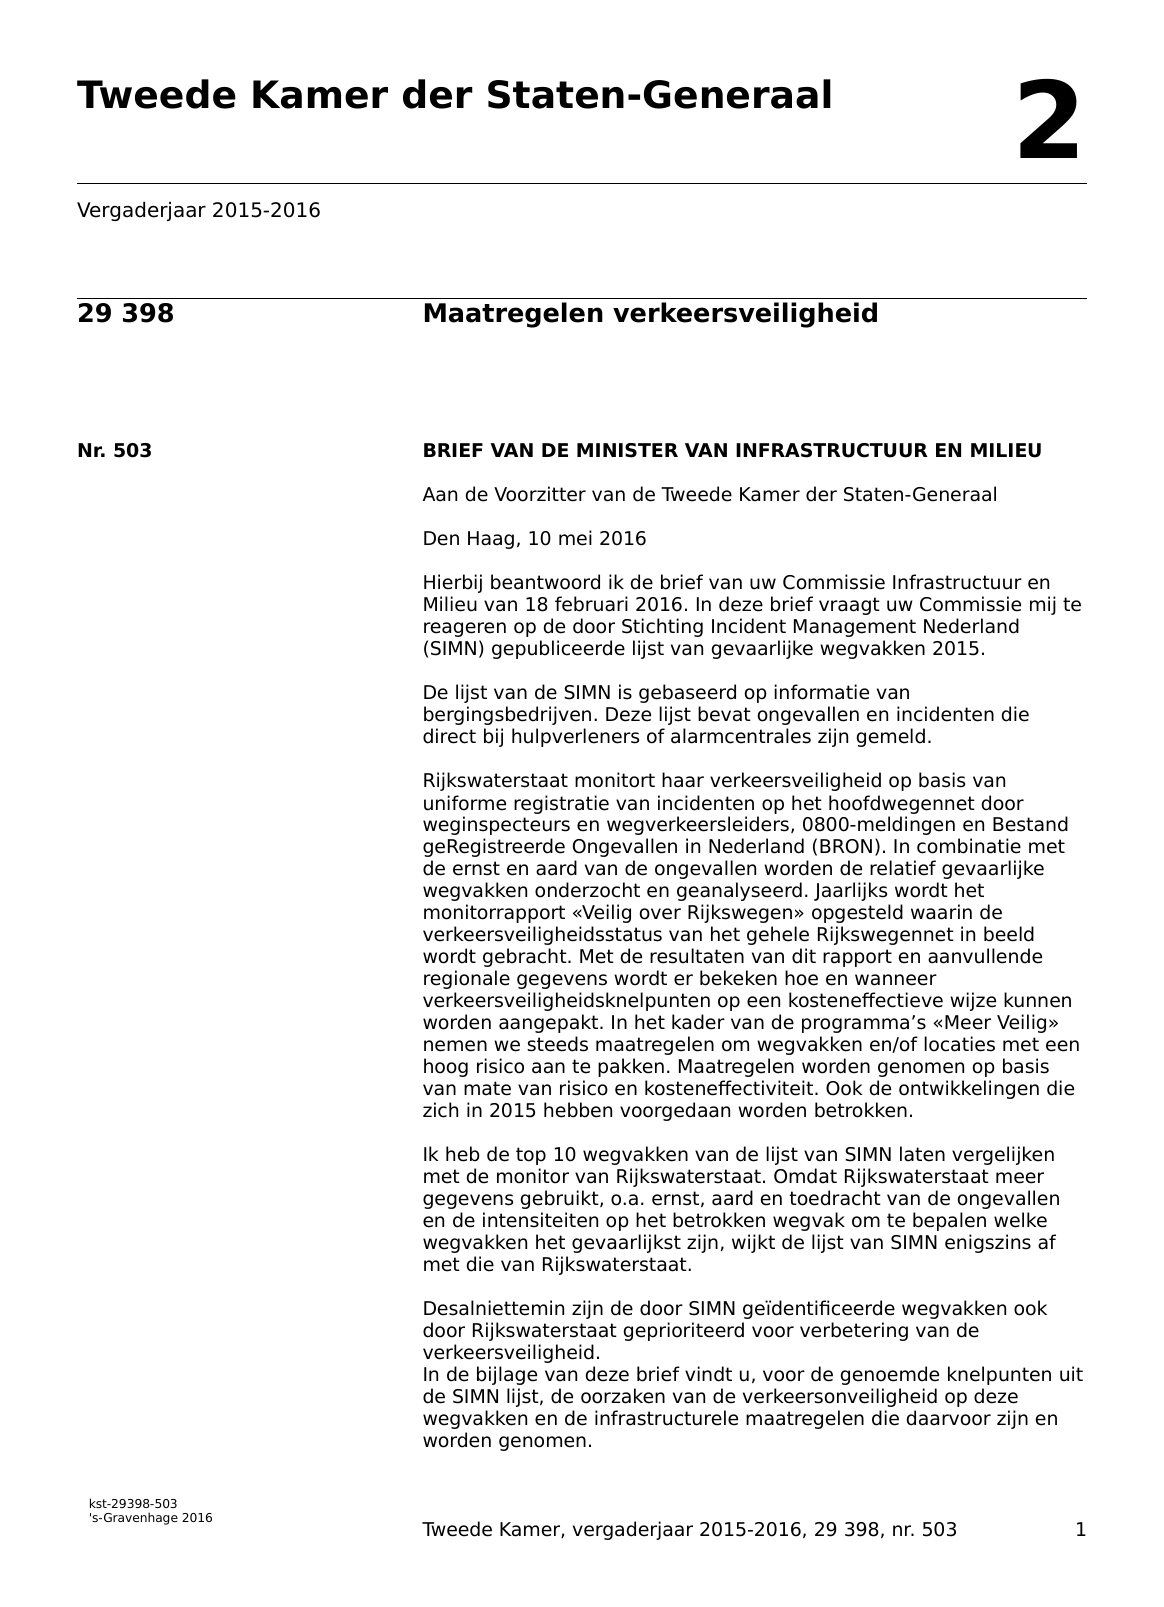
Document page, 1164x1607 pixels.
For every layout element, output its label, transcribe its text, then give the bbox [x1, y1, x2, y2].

text kst-29398-503 [88, 1497, 323, 1511]
text Rijkswaterstaat monitort haar verkeersveiligheid op basis van uniforme registratie van incidenten op het hoofdwegennet door weginspecteurs en wegverkeersleiders, 0800-meldingen en Bestand geRegistreerde Ongevallen in Nederland (BRON). In combinatie met de ernst en aard van de ongevallen worden de relatief gevaarlijke wegvakken onderzocht en geanalyseerd. Jaarlijks wordt het monitorrapport «Veilig over Rijkswegen» opgesteld waarin de verkeersveiligheidsstatus van het gehele Rijkswegennet in beeld wordt gebracht. Met de resultaten van dit rapport en aanvullende regionale gegevens wordt er bekeken hoe en wanneer verkeersveiligheidsknelpunten op een kosteneffectieve wijze kunnen worden aangepakt. In het kader van de programma’s «Meer Veilig» nemen we steeds maatregelen om wegvakken en/of locaties met een hoog risico aan te pakken. Maatregelen worden genomen op basis van mate van risico en kosteneffectiviteit. Ook de ontwikkelingen die zich in 2015 hebben voorgedaan worden betrokken. [422, 770, 1087, 1122]
text In de bijlage van deze brief vindt u, voor de genoemde knelpunten uit de SIMN lijst, de oorzaken van de verkeersonveiligheid op deze wegvakken en de infrastructurele maatregelen die daarvoor zijn en worden genomen. [422, 1364, 1087, 1452]
text Hierbij beantwoord ik de brief van uw Commissie Infrastructuur en Milieu van 18 februari 2016. In deze brief vraagt uw Commissie mij te reageren op de door Stichting Incident Management Nederland (SIMN) gepubliceerde lijst van gevaarlijke wegvakken 2015. [422, 572, 1087, 660]
text De lijst van de SIMN is gebaseerd op informatie van bergingsbedrijven. Deze lijst bevat ongevallen en incidenten die direct bij hulpverleners of alarmcentrales zijn gemeld. [422, 682, 1087, 748]
table_header Tweede Kamer der Staten-Generaal [77, 59, 886, 183]
subtitle 29 398 Maatregelen verkeersveiligheid [77, 299, 1087, 329]
table_header 2 [886, 59, 1087, 183]
subtitle Nr. 503 BRIEF VAN DE MINISTER VAN INFRASTRUCTUUR EN MILIEU [77, 440, 1087, 462]
text 's-Gravenhage 2016 [88, 1511, 323, 1525]
text Den Haag, 10 mei 2016 [422, 528, 1087, 550]
text Ik heb de top 10 wegvakken van de lijst van SIMN laten vergelijken met de monitor van Rijkswaterstaat. Omdat Rijkswaterstaat meer gegevens gebruikt, o.a. ernst, aard en toedracht van de ongevallen en de intensiteiten op het betrokken wegvak om te bepalen welke wegvakken het gevaarlijkst zijn, wijkt de lijst van SIMN enigszins af met die van Rijkswaterstaat. [422, 1144, 1087, 1276]
text Aan de Voorzitter van de Tweede Kamer der Staten-Generaal [422, 484, 1087, 506]
text Desalniettemin zijn de door SIMN geïdentificeerde wegvakken ook door Rijkswaterstaat geprioriteerd voor verbetering van de verkeersveiligheid. [422, 1298, 1087, 1364]
table_cell Vergaderjaar 2015-2016 [77, 184, 1087, 298]
